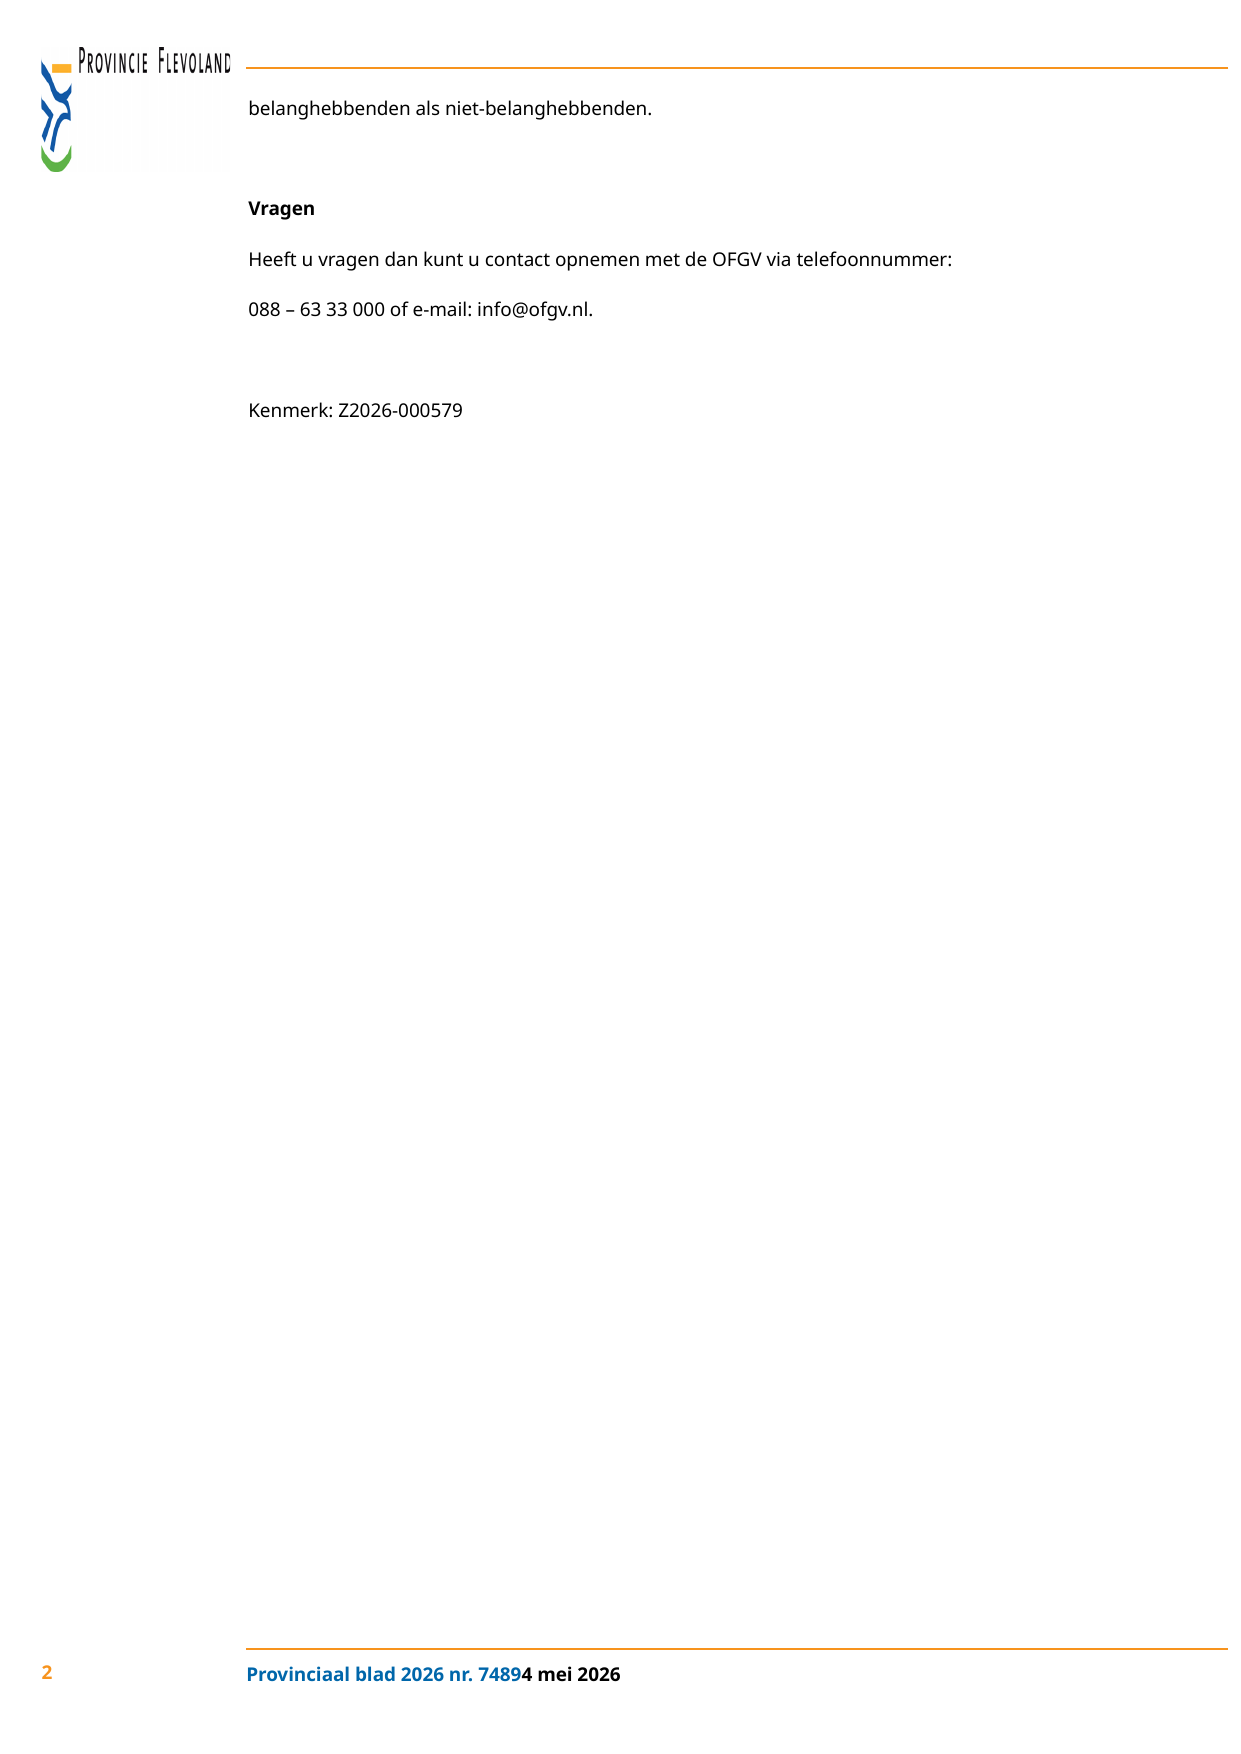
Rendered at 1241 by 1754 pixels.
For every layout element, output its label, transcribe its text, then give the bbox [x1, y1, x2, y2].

text belanghebbenden als niet-belanghebbenden. [248, 95, 1152, 121]
text 088 – 63 33 000 of e-mail: info@ofgv.nl. [248, 296, 1152, 322]
text Vragen [248, 196, 1152, 221]
text Kenmerk: Z2026-000579 [248, 397, 1152, 423]
picture [41, 47, 231, 172]
text Heeft u vragen dan kunt u contact opnemen met de OFGV via telefoonnummer: [248, 246, 1152, 272]
